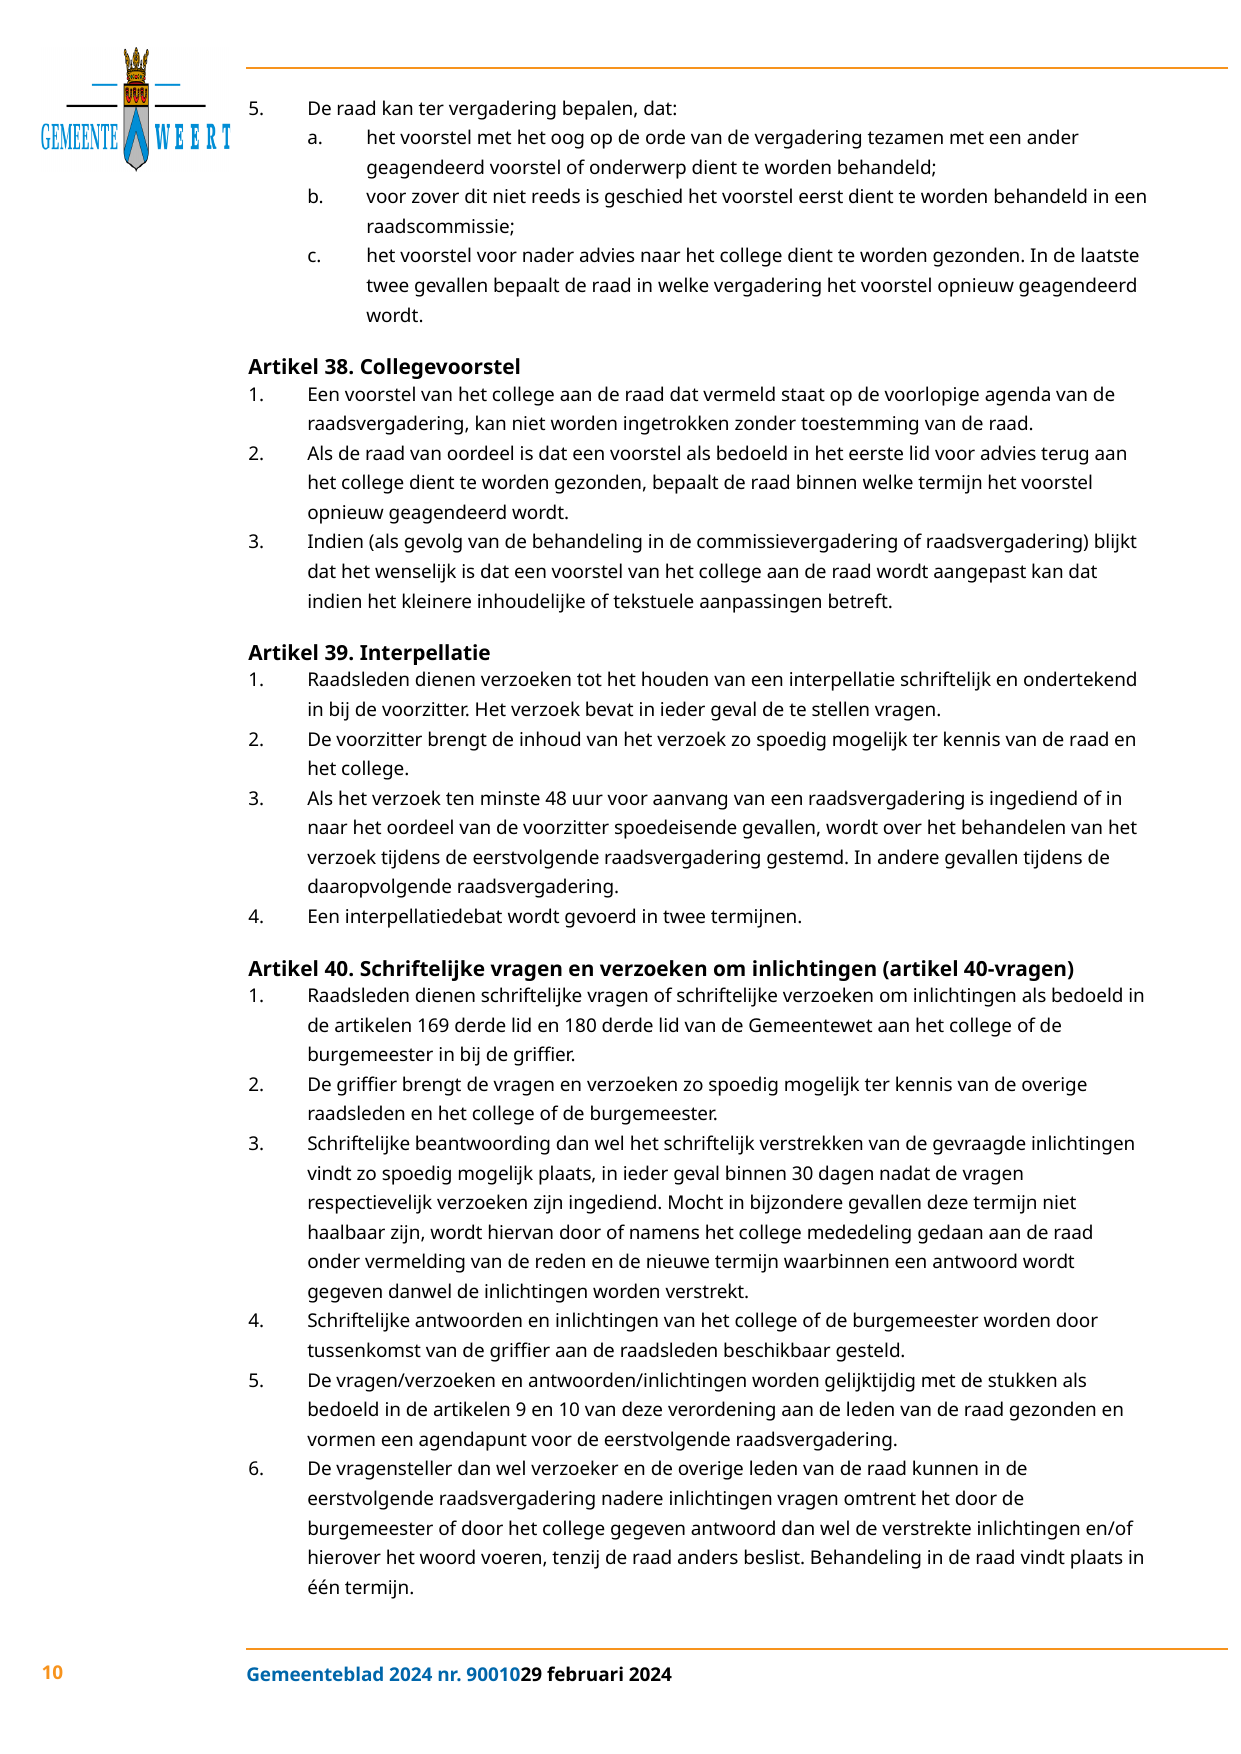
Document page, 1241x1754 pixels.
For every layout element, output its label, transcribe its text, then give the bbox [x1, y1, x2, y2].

list De vragensteller dan wel verzoeker en de overige leden van de raad kunnen in de eerstvolgende raadsvergadering nadere inlichtingen vragen omtrent het door de burgemeester of door het college gegeven antwoord dan wel de verstrekte inlichtingen en/of hierover het woord voeren, tenzij de raad anders beslist. Behandeling in de raad vindt plaats in één termijn. [248, 1456, 1152, 1599]
list De griffier brengt de vragen en verzoeken zo spoedig mogelijk ter kennis van de overige raadsleden en het college of de burgemeester. [248, 1071, 1152, 1126]
list voor zover dit niet reeds is geschied het voorstel eerst dient te worden behandeld in een raadscommissie; [307, 183, 1152, 239]
list Als het verzoek ten minste 48 uur voor aanvang van een raadsvergadering is ingediend of in naar het oordeel van de voorzitter spoedeisende gevallen, wordt over het behandelen van het verzoek tijdens de eerstvolgende raadsvergadering gestemd. In andere gevallen tijdens de daaropvolgende raadsvergadering. [248, 785, 1152, 899]
list De vragen/verzoeken en antwoorden/inlichtingen worden gelijktijdig met de stukken als bedoeld in de artikelen 9 en 10 van deze verordening aan de leden van de raad gezonden en vormen een agendapunt voor de eerstvolgende raadsvergadering. [248, 1367, 1152, 1452]
list het voorstel met het oog op de orde van de vergadering tezamen met een ander geagendeerd voorstel of onderwerp dient te worden behandeld; [307, 124, 1152, 180]
list Een interpellatiedebat wordt gevoerd in twee termijnen. [248, 903, 1152, 929]
list Raadsleden dienen verzoeken tot het houden van een interpellatie schriftelijk en ondertekend in bij de voorzitter. Het verzoek bevat in ieder geval de te stellen vragen. [248, 667, 1152, 722]
text Artikel 38. Collegevoorstel [248, 352, 1152, 381]
list het voorstel voor nader advies naar het college dient te worden gezonden. In de laatste twee gevallen bepaalt de raad in welke vergadering het voorstel opnieuw geagendeerd wordt. [307, 243, 1152, 328]
list De raad kan ter vergadering bepalen, dat: [248, 95, 1152, 121]
list Raadsleden dienen schriftelijke vragen of schriftelijke verzoeken om inlichtingen als bedoeld in de artikelen 169 derde lid en 180 derde lid van de Gemeentewet aan het college of de burgemeester in bij de griffier. [248, 982, 1152, 1067]
text Artikel 40. Schriftelijke vragen en verzoeken om inlichtingen (artikel 40-vragen) [248, 954, 1152, 982]
list De voorzitter brengt de inhoud van het verzoek zo spoedig mogelijk ter kennis van de raad en het college. [248, 726, 1152, 781]
list Indien (als gevolg van de behandeling in de commissievergadering of raadsvergadering) blijkt dat het wenselijk is dat een voorstel van het college aan de raad wordt aangepast kan dat indien het kleinere inhoudelijke of tekstuele aanpassingen betreft. [248, 529, 1152, 613]
picture [41, 47, 231, 172]
list Schriftelijke beantwoording dan wel het schriftelijk verstrekken van de gevraagde inlichtingen vindt zo spoedig mogelijk plaats, in ieder geval binnen 30 dagen nadat de vragen respectievelijk verzoeken zijn ingediend. Mocht in bijzondere gevallen deze termijn niet haalbaar zijn, wordt hiervan door of namens het college mededeling gedaan aan de raad onder vermelding van de reden en de nieuwe termijn waarbinnen een antwoord wordt gegeven danwel de inlichtingen worden verstrekt. [248, 1130, 1152, 1304]
list Schriftelijke antwoorden en inlichtingen van het college of de burgemeester worden door tussenkomst van de griffier aan de raadsleden beschikbaar gesteld. [248, 1308, 1152, 1363]
list Als de raad van oordeel is dat een voorstel als bedoeld in het eerste lid voor advies terug aan het college dient te worden gezonden, bepaalt de raad binnen welke termijn het voorstel opnieuw geagendeerd wordt. [248, 440, 1152, 525]
list Een voorstel van het college aan de raad dat vermeld staat op de voorlopige agenda van de raadsvergadering, kan niet worden ingetrokken zonder toestemming van de raad. [248, 381, 1152, 436]
text Artikel 39. Interpellatie [248, 638, 1152, 667]
